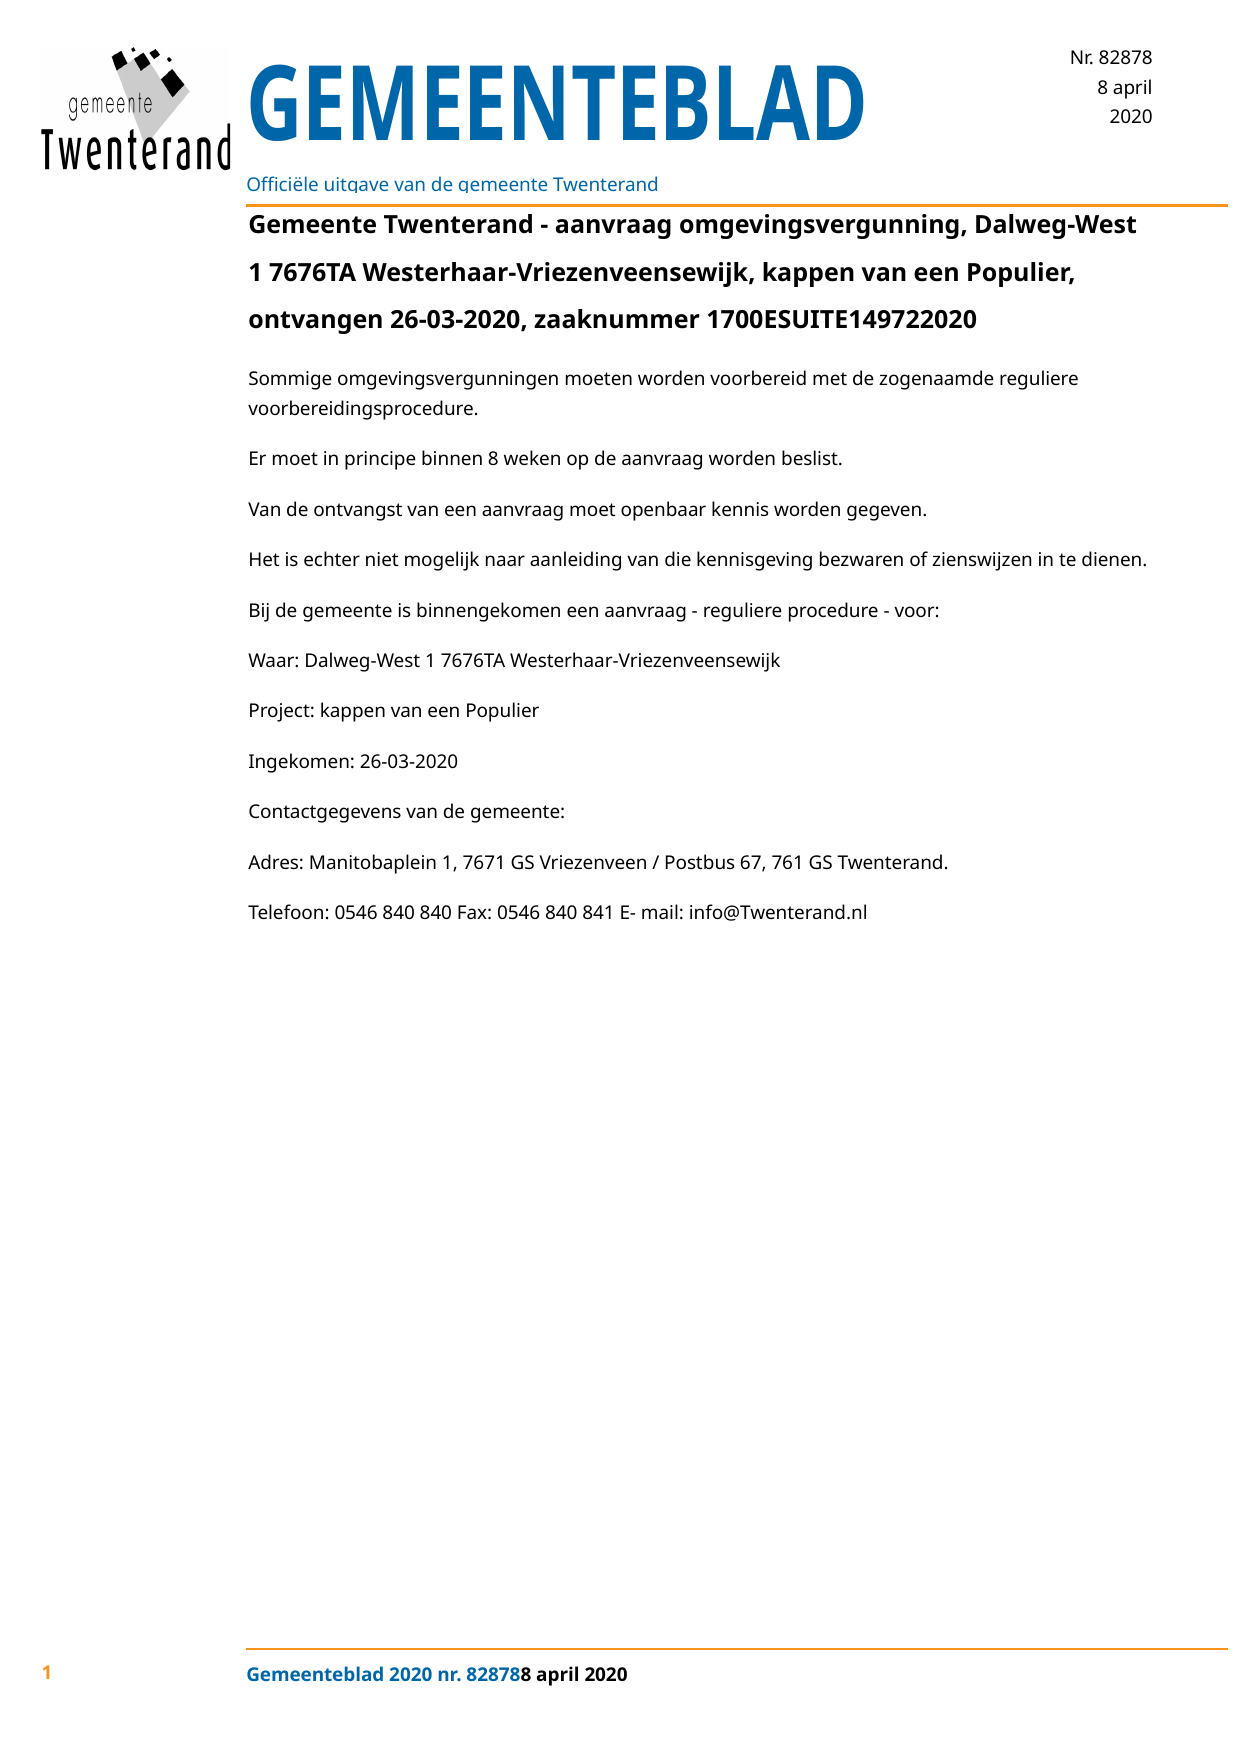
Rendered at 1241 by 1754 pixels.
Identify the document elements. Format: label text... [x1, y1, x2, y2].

text Adres: Manitobaplein 1, 7671 GS Vriezenveen / Postbus 67, 761 GS Twenterand. [248, 849, 1152, 874]
text Gemeente Twenterand - aanvraag omgevingsvergunning, Dalweg-West 1 7676TA Westerhaar-Vriezenveensewijk, kappen van een Populier, ontvangen 26-03-2020, zaaknummer 1700ESUITE149722020 [248, 207, 1152, 336]
text Contactgegevens van de gemeente: [248, 798, 1152, 824]
text Sommige omgevingsvergunningen moeten worden voorbereid met de zogenaamde reguliere voorbereidingsprocedure. [248, 366, 1152, 421]
text Bij de gemeente is binnengekomen een aanvraag - reguliere procedure - voor: [248, 597, 1152, 622]
text Het is echter niet mogelijk naar aanleiding van die kennisgeving bezwaren of zienswijzen in te dienen. [248, 546, 1152, 572]
text Er moet in principe binnen 8 weken op de aanvraag worden beslist. [248, 446, 1152, 471]
text Waar: Dalweg-West 1 7676TA Westerhaar-Vriezenveensewijk [248, 647, 1152, 673]
text Ingekomen: 26-03-2020 [248, 748, 1152, 774]
text Van de ontvangst van een aanvraag moet openbaar kennis worden gegeven. [248, 496, 1152, 522]
text Project: kappen van een Populier [248, 698, 1152, 723]
picture [41, 47, 231, 172]
text Telefoon: 0546 840 840 Fax: 0546 840 841 E- mail: info@Twenterand.nl [248, 899, 1152, 925]
